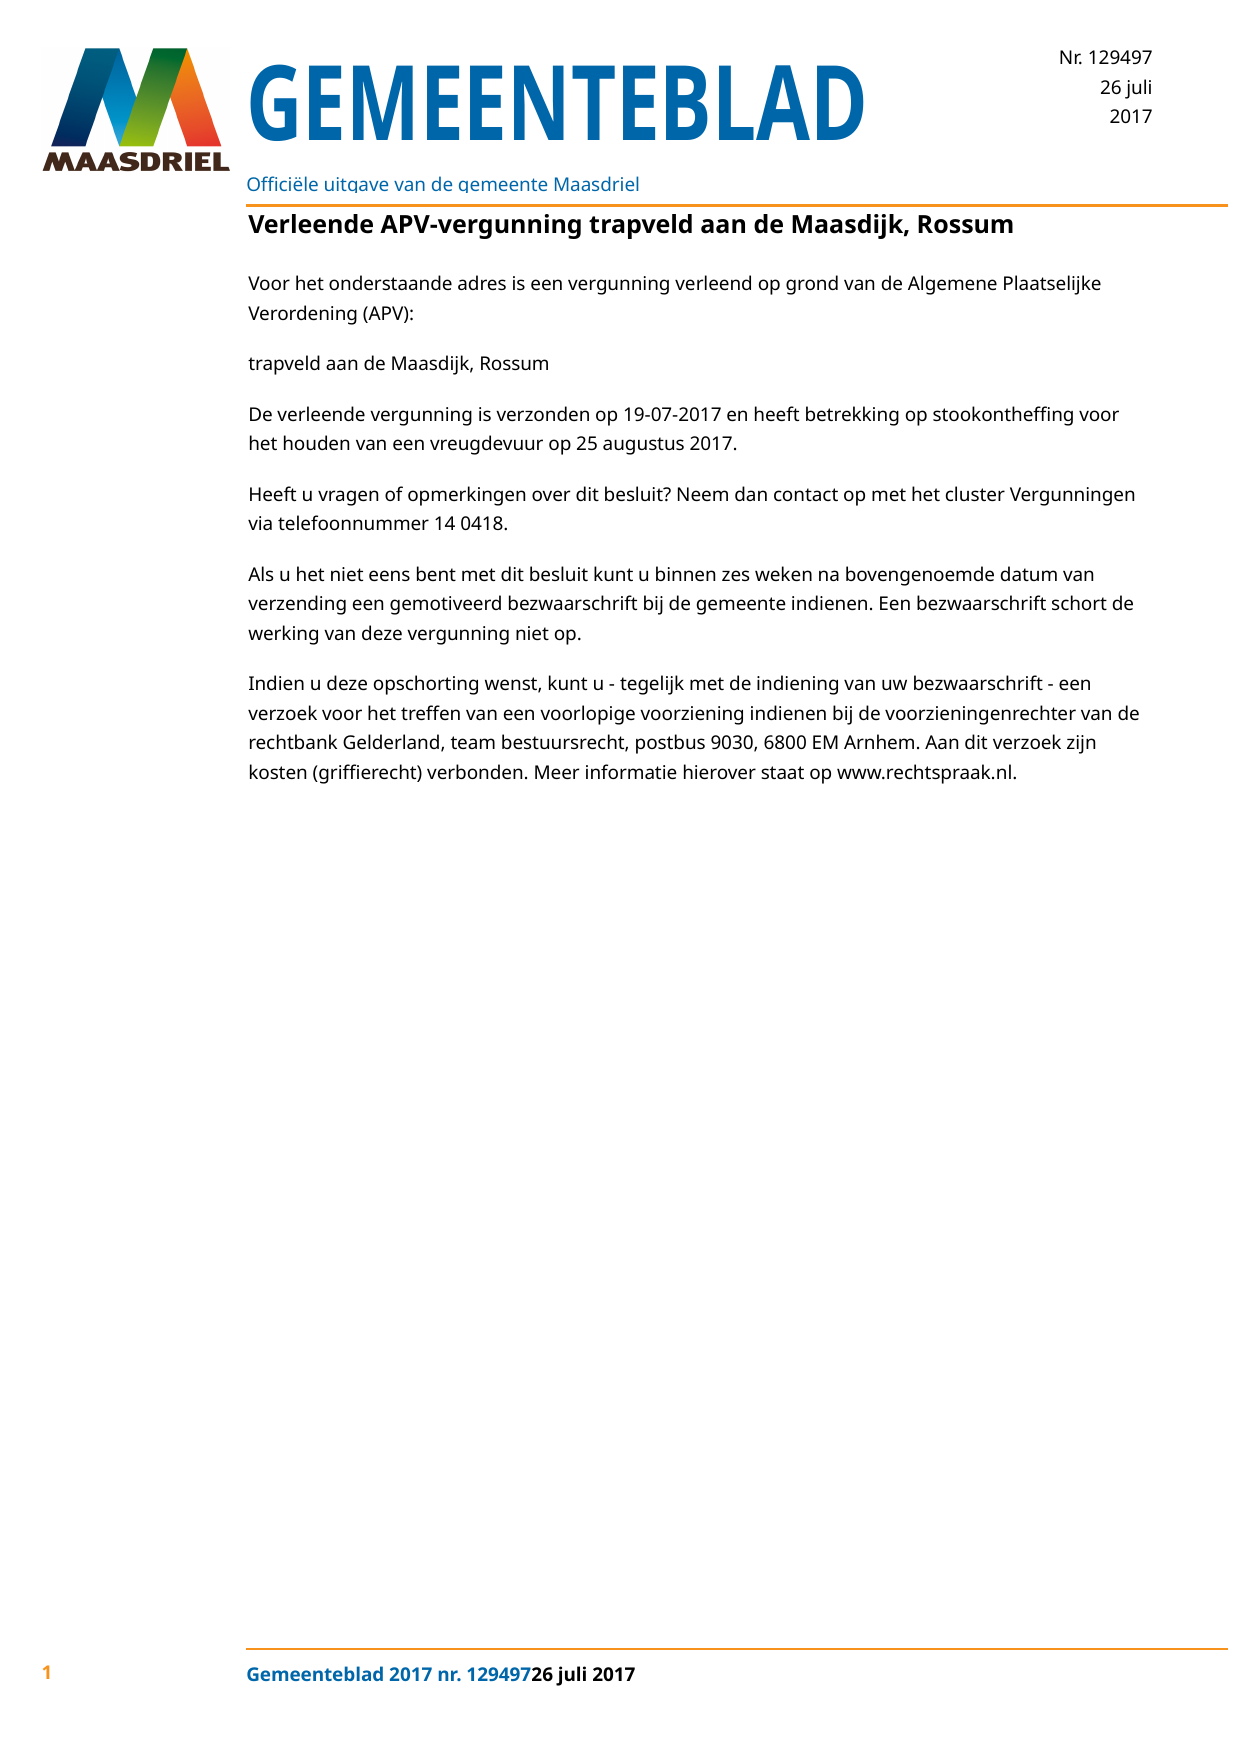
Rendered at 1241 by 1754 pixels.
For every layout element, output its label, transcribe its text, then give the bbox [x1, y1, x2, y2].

text trapveld aan de Maasdijk, Rossum [248, 350, 1152, 376]
text Verleende APV-vergunning trapveld aan de Maasdijk, Rossum [248, 207, 1152, 241]
text Heeft u vragen of opmerkingen over dit besluit? Neem dan contact op met het cluster Vergunningen via telefoonnummer 14 0418. [248, 481, 1152, 536]
picture [41, 47, 231, 172]
text Indien u deze opschorting wenst, kunt u - tegelijk met de indiening van uw bezwaarschrift - een verzoek voor het treffen van een voorlopige voorziening indienen bij de voorzieningenrechter van de rechtbank Gelderland, team bestuursrecht, postbus 9030, 6800 EM Arnhem. Aan dit verzoek zijn kosten (griffierecht) verbonden. Meer informatie hierover staat op www.rechtspraak.nl. [248, 670, 1152, 785]
text Als u het niet eens bent met dit besluit kunt u binnen zes weken na bovengenoemde datum van verzending een gemotiveerd bezwaarschrift bij de gemeente indienen. Een bezwaarschrift schort de werking van deze vergunning niet op. [248, 561, 1152, 646]
text Voor het onderstaande adres is een vergunning verleend op grond van de Algemene Plaatselijke Verordening (APV): [248, 270, 1152, 326]
text De verleende vergunning is verzonden op 19-07-2017 en heeft betrekking op stookontheffing voor het houden van een vreugdevuur op 25 augustus 2017. [248, 401, 1152, 456]
